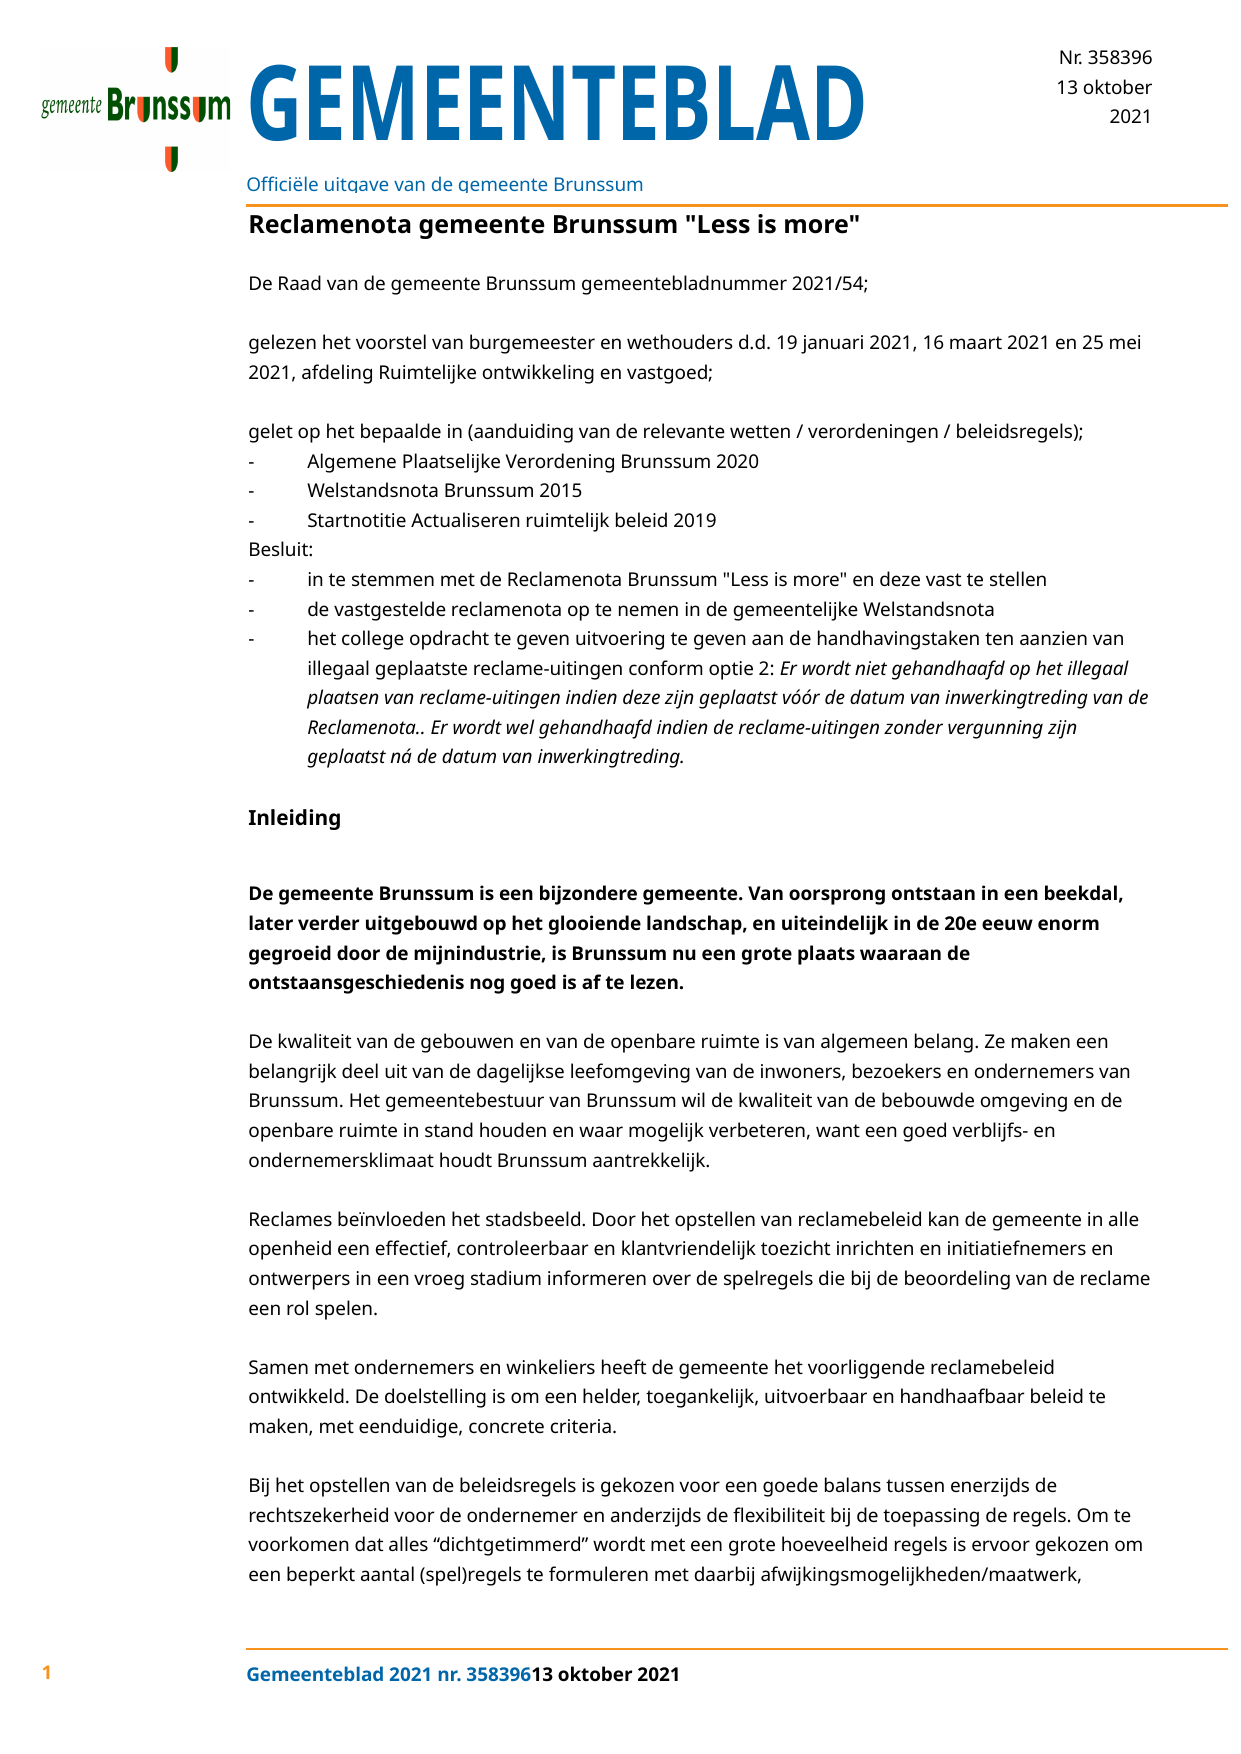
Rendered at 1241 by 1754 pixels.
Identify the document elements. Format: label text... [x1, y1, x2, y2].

list het college opdracht te geven uitvoering te geven aan de handhavingstaken ten aanzien van illegaal geplaatste reclame-uitingen conform optie 2: Er wordt niet gehandhaafd op het illegaal plaatsen van reclame-uitingen indien deze zijn geplaatst vóór de datum van inwerkingtreding van de Reclamenota.. Er wordt wel gehandhaafd indien de reclame-uitingen zonder vergunning zijn geplaatst ná de datum van inwerkingtreding. [248, 625, 1152, 769]
text Reclamenota gemeente Brunssum "Less is more" [248, 207, 1152, 241]
text Inleiding [248, 803, 1152, 831]
list Welstandsnota Brunssum 2015 [248, 477, 1152, 503]
text De gemeente Brunssum is een bijzondere gemeente. Van oorsprong ontstaan in een beekdal, later verder uitgebouwd op het glooiende landschap, en uiteindelijk in de 20e eeuw enorm gegroeid door de mijnindustrie, is Brunssum nu een grote plaats waaraan de ontstaansgeschiedenis nog goed is af te lezen. [248, 881, 1152, 995]
text De kwaliteit van de gebouwen en van de openbare ruimte is van algemeen belang. Ze maken een belangrijk deel uit van de dagelijkse leefomgeving van de inwoners, bezoekers en ondernemers van Brunssum. Het gemeentebestuur van Brunssum wil de kwaliteit van de bebouwde omgeving en de openbare ruimte in stand houden en waar mogelijk verbeteren, want een goed verblijfs- en ondernemersklimaat houdt Brunssum aantrekkelijk. [248, 1028, 1152, 1172]
text Samen met ondernemers en winkeliers heeft de gemeente het voorliggende reclamebeleid ontwikkeld. De doelstelling is om een helder, toegankelijk, uitvoerbaar en handhaafbaar beleid te maken, met eenduidige, concrete criteria. [248, 1354, 1152, 1439]
text Bij het opstellen van de beleidsregels is gekozen voor een goede balans tussen enerzijds de rechtszekerheid voor de ondernemer en anderzijds de flexibiliteit bij de toepassing de regels. Om te voorkomen dat alles “dichtgetimmerd” wordt met een grote hoeveelheid regels is ervoor gekozen om een beperkt aantal (spel)regels te formuleren met daarbij afwijkingsmogelijkheden/maatwerk, [248, 1472, 1152, 1587]
picture [41, 47, 231, 172]
text De Raad van de gemeente Brunssum gemeentebladnummer 2021/54; [248, 270, 1152, 296]
list Startnotitie Actualiseren ruimtelijk beleid 2019 [248, 507, 1152, 533]
text Besluit: [248, 537, 1152, 562]
list de vastgestelde reclamenota op te nemen in de gemeentelijke Welstandsnota [248, 596, 1152, 621]
text Reclames beïnvloeden het stadsbeeld. Door het opstellen van reclamebeleid kan de gemeente in alle openheid een effectief, controleerbaar en klantvriendelijk toezicht inrichten en initiatiefnemers en ontwerpers in een vroeg stadium informeren over de spelregels die bij de beoordeling van de reclame een rol spelen. [248, 1206, 1152, 1320]
list in te stemmen met de Reclamenota Brunssum "Less is more" en deze vast te stellen [248, 566, 1152, 592]
text gelezen het voorstel van burgemeester en wethouders d.d. 19 januari 2021, 16 maart 2021 en 25 mei 2021, afdeling Ruimtelijke ontwikkeling en vastgoed; [248, 329, 1152, 385]
text gelet op het bepaalde in (aanduiding van de relevante wetten / verordeningen / beleidsregels); [248, 418, 1152, 444]
list Algemene Plaatselijke Verordening Brunssum 2020 [248, 448, 1152, 473]
